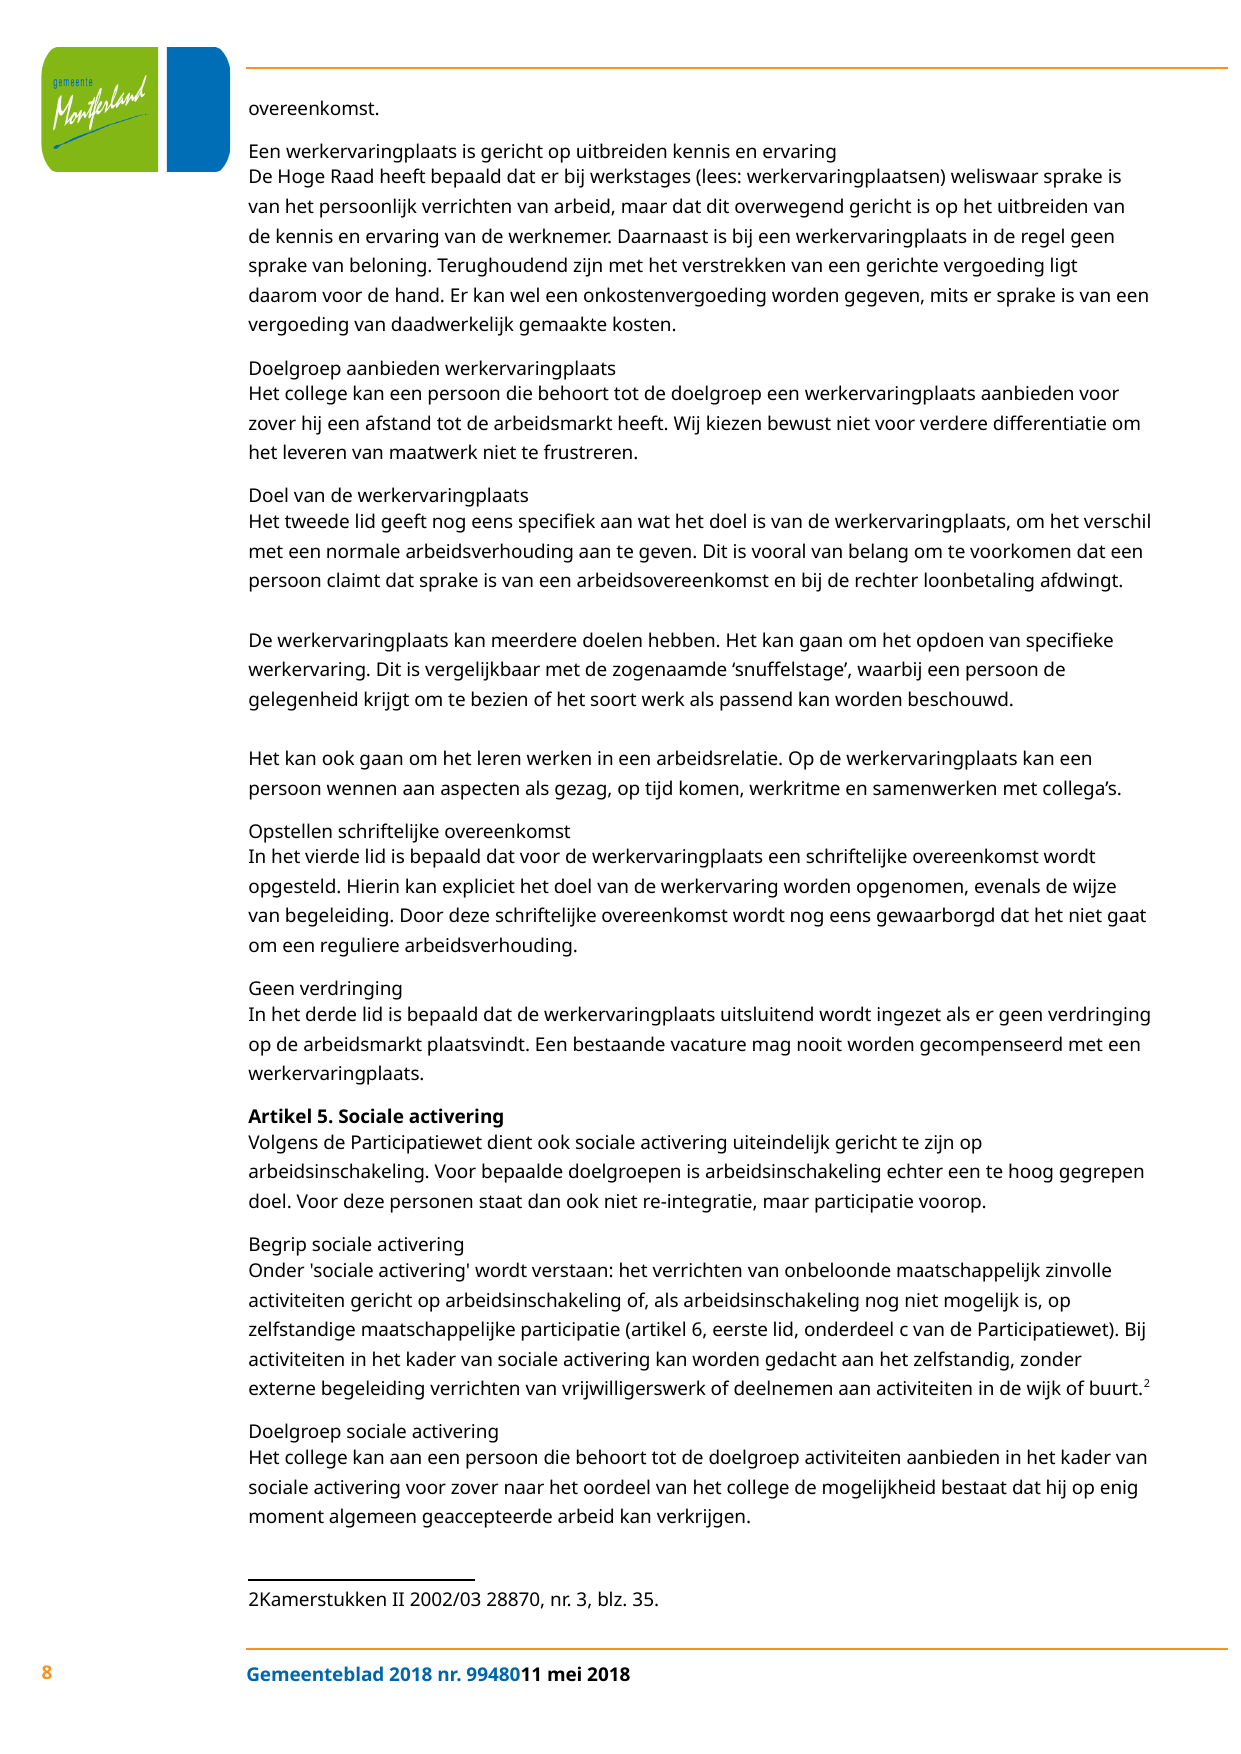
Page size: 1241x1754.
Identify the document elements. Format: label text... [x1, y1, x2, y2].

text Doelgroep aanbieden werkervaringplaats [248, 355, 1152, 380]
text Artikel 5. Sociale activering [248, 1103, 1152, 1129]
picture [41, 47, 231, 172]
text Het tweede lid geeft nog eens specifiek aan wat het doel is van de werkervaringplaats, om het verschil met een normale arbeidsverhouding aan te geven. Dit is vooral van belang om te voorkomen dat een persoon claimt dat sprake is van een arbeidsovereenkomst en bij de rechter loonbetaling afdwingt. [248, 508, 1152, 593]
text Een werkervaringplaats is gericht op uitbreiden kennis en ervaring [248, 138, 1152, 164]
text Het kan ook gaan om het leren werken in een arbeidsrelatie. Op de werkervaringplaats kan een persoon wennen aan aspecten als gezag, op tijd komen, werkritme en samenwerken met collega’s. [248, 745, 1152, 800]
text Onder 'sociale activering' wordt verstaan: het verrichten van onbeloonde maatschappelijk zinvolle activiteiten gericht op arbeidsinschakeling of, als arbeidsinschakeling nog niet mogelijk is, op zelfstandige maatschappelijke participatie (artikel 6, eerste lid, onderdeel c van de Participatiewet). Bij activiteiten in het kader van sociale activering kan worden gedacht aan het zelfstandig, zonder externe begeleiding verrichten van vrijwilligerswerk of deelnemen aan activiteiten in de wijk of buurt. [248, 1257, 1152, 1401]
text In het derde lid is bepaald dat de werkervaringplaats uitsluitend wordt ingezet als er geen verdringing op de arbeidsmarkt plaatsvindt. Een bestaande vacature mag nooit worden gecompenseerd met een werkervaringplaats. [248, 1001, 1152, 1086]
text De Hoge Raad heeft bepaald dat er bij werkstages (lees: werkervaringplaatsen) weliswaar sprake is van het persoonlijk verrichten van arbeid, maar dat dit overwegend gericht is op het uitbreiden van de kennis en ervaring van de werknemer. Daarnaast is bij een werkervaringplaats in de regel geen sprake van beloning. Terughoudend zijn met het verstrekken van een gerichte vergoeding ligt daarom voor de hand. Er kan wel een onkostenvergoeding worden gegeven, mits er sprake is van een vergoeding van daadwerkelijk gemaakte kosten. [248, 164, 1152, 337]
text De werkervaringplaats kan meerdere doelen hebben. Het kan gaan om het opdoen van specifieke werkervaring. Dit is vergelijkbaar met de zogenaamde ‘snuffelstage’, waarbij een persoon de gelegenheid krijgt om te bezien of het soort werk als passend kan worden beschouwd. [248, 627, 1152, 712]
text Volgens de Participatiewet dient ook sociale activering uiteindelijk gericht te zijn op arbeidsinschakeling. Voor bepaalde doelgroepen is arbeidsinschakeling echter een te hoog gegrepen doel. Voor deze personen staat dan ook niet re-integratie, maar participatie voorop. [248, 1129, 1152, 1214]
text Begrip sociale activering [248, 1231, 1152, 1257]
text overeenkomst. [248, 95, 1152, 121]
text Het college kan aan een persoon die behoort tot de doelgroep activiteiten aanbieden in het kader van sociale activering voor zover naar het oordeel van het college de mogelijkheid bestaat dat hij op enig moment algemeen geaccepteerde arbeid kan verkrijgen. [248, 1444, 1152, 1529]
text Doelgroep sociale activering [248, 1419, 1152, 1444]
text Opstellen schriftelijke overeenkomst [248, 818, 1152, 843]
text Doel van de werkervaringplaats [248, 483, 1152, 508]
text Het college kan een persoon die behoort tot de doelgroep een werkervaringplaats aanbieden voor zover hij een afstand tot de arbeidsmarkt heeft. Wij kiezen bewust niet voor verdere differentiatie om het leveren van maatwerk niet te frustreren. [248, 380, 1152, 465]
text In het vierde lid is bepaald dat voor de werkervaringplaats een schriftelijke overeenkomst wordt opgesteld. Hierin kan expliciet het doel van de werkervaring worden opgenomen, evenals de wijze van begeleiding. Door deze schriftelijke overeenkomst wordt nog eens gewaarborgd dat het niet gaat om een reguliere arbeidsverhouding. [248, 843, 1152, 958]
text Kamerstukken II 2002/03 28870, nr. 3, blz. 35. [248, 1586, 1152, 1612]
text Geen verdringing [248, 975, 1152, 1001]
